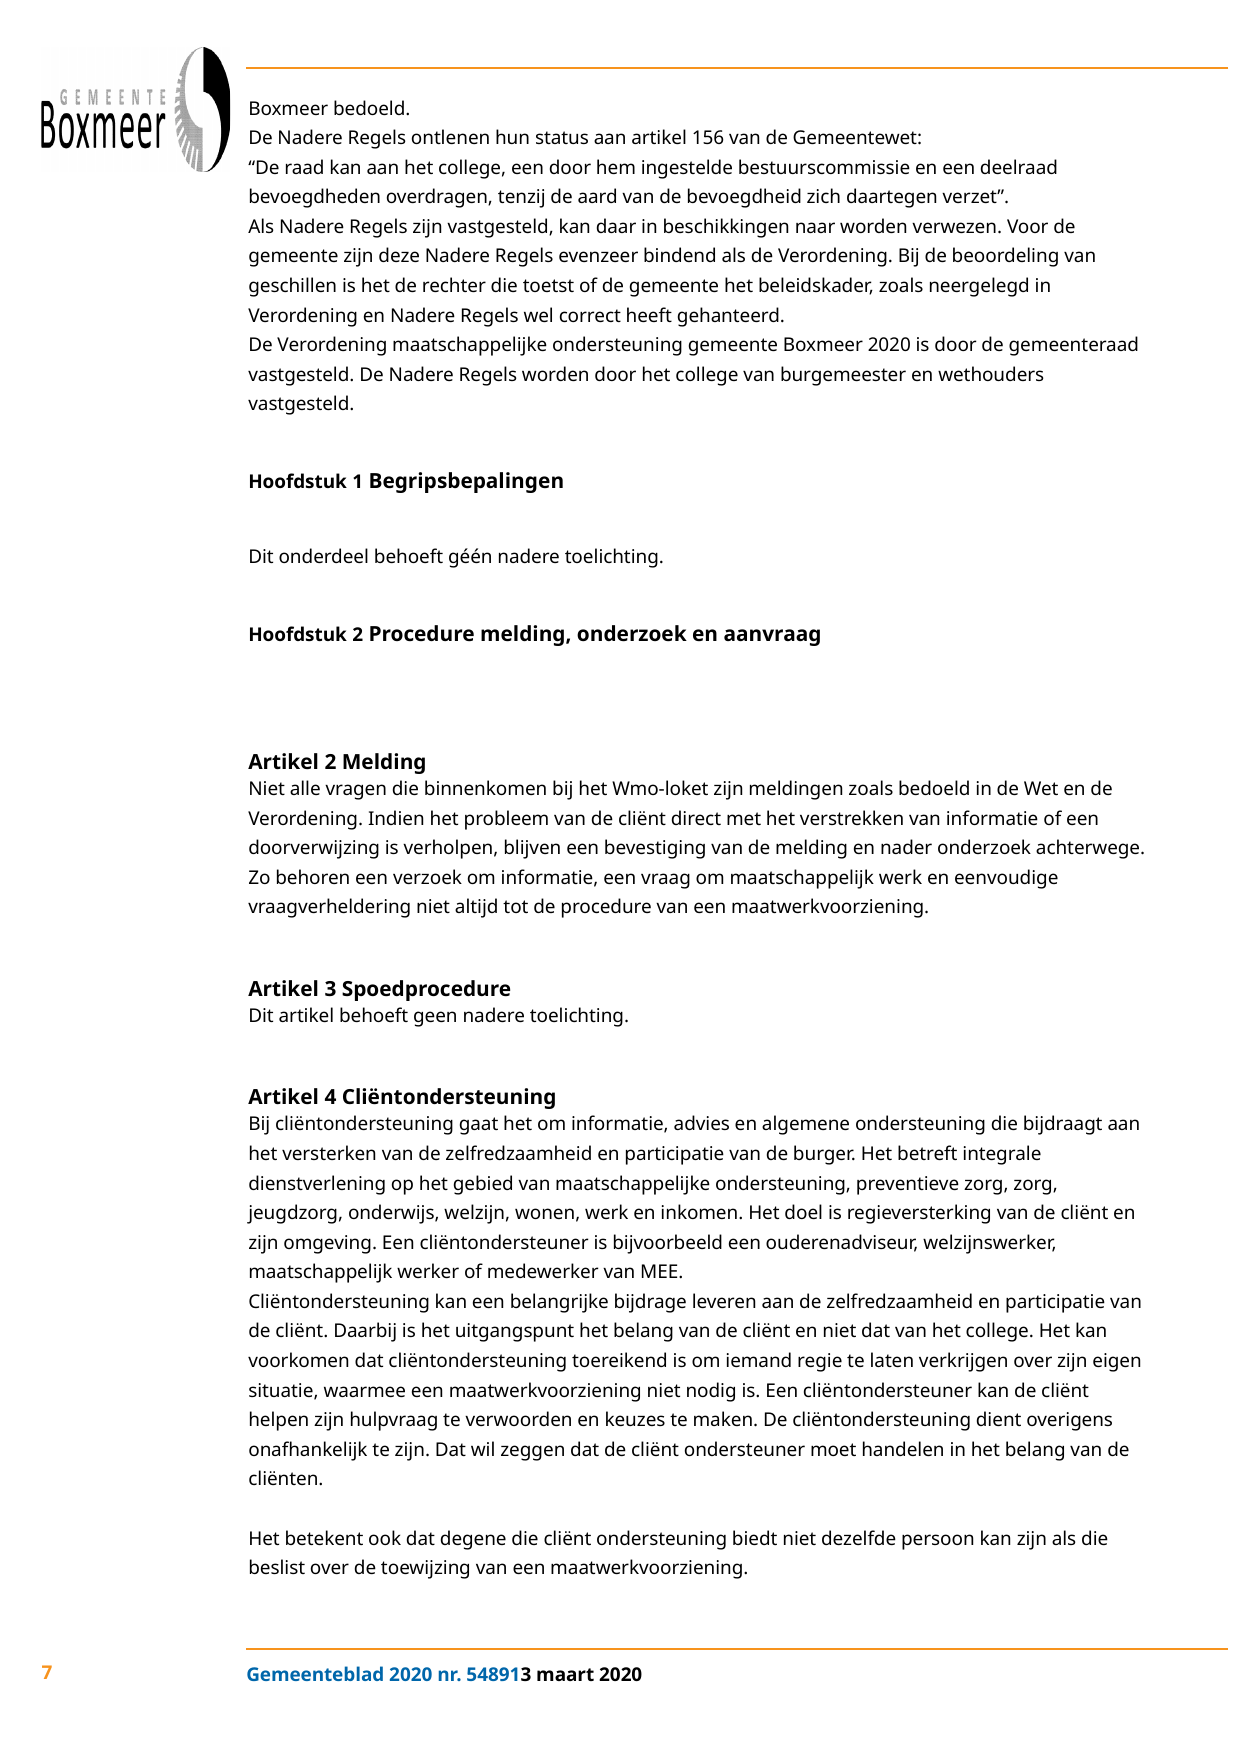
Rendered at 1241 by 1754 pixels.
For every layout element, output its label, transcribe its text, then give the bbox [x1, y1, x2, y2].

text Bij cliëntondersteuning gaat het om informatie, advies en algemene ondersteuning die bijdraagt aan het versterken van de zelfredzaamheid en participatie van de burger. Het betreft integrale dienstverlening op het gebied van maatschappelijke ondersteuning, preventieve zorg, zorg, jeugdzorg, onderwijs, welzijn, wonen, werk en inkomen. Het doel is regieversterking van de cliënt en zijn omgeving. Een cliëntondersteuner is bijvoorbeeld een ouderenadviseur, welzijnswerker, maatschappelijk werker of medewerker van MEE. [248, 1111, 1152, 1284]
text De Nadere Regels ontlenen hun status aan artikel 156 van de Gemeentewet: [248, 124, 1152, 150]
picture [41, 47, 231, 172]
text Niet alle vragen die binnenkomen bij het Wmo-loket zijn meldingen zoals bedoeld in de Wet en de Verordening. Indien het probleem van de cliënt direct met het verstrekken van informatie of een doorverwijzing is verholpen, blijven een bevestiging van de melding en nader onderzoek achterwege. Zo behoren een verzoek om informatie, een vraag om maatschappelijk werk en eenvoudige vraagverheldering niet altijd tot de procedure van een maatwerkvoorziening. [248, 775, 1152, 919]
text Dit onderdeel behoeft géén nadere toelichting. [248, 543, 1152, 569]
text Artikel 4 Cliëntondersteuning [248, 1082, 1152, 1111]
text Dit artikel behoeft geen nadere toelichting. [248, 1002, 1152, 1028]
text Artikel 3 Spoedprocedure [248, 974, 1152, 1002]
text Boxmeer bedoeld. [248, 95, 1152, 121]
text Hoofdstuk 2 Procedure melding, onderzoek en aanvraag [248, 619, 1152, 647]
text De Verordening maatschappelijke ondersteuning gemeente Boxmeer 2020 is door de gemeenteraad vastgesteld. De Nadere Regels worden door het college van burgemeester en wethouders vastgesteld. [248, 331, 1152, 416]
text Hoofdstuk 1 Begripsbepalingen [248, 466, 1152, 494]
text Het betekent ook dat degene die cliënt ondersteuning biedt niet dezelfde persoon kan zijn als die beslist over de toewijzing van een maatwerkvoorziening. [248, 1525, 1152, 1580]
text Artikel 2 Melding [248, 747, 1152, 775]
text Als Nadere Regels zijn vastgesteld, kan daar in beschikkingen naar worden verwezen. Voor de gemeente zijn deze Nadere Regels evenzeer bindend als de Verordening. Bij de beoordeling van geschillen is het de rechter die toetst of de gemeente het beleidskader, zoals neergelegd in Verordening en Nadere Regels wel correct heeft gehanteerd. [248, 213, 1152, 328]
text Cliëntondersteuning kan een belangrijke bijdrage leveren aan de zelfredzaamheid en participatie van de cliënt. Daarbij is het uitgangspunt het belang van de cliënt en niet dat van het college. Het kan voorkomen dat cliëntondersteuning toereikend is om iemand regie te laten verkrijgen over zijn eigen situatie, waarmee een maatwerkvoorziening niet nodig is. Een cliëntondersteuner kan de cliënt helpen zijn hulpvraag te verwoorden en keuzes te maken. De cliëntondersteuning dient overigens onafhankelijk te zijn. Dat wil zeggen dat de cliënt ondersteuner moet handelen in het belang van de cliënten. [248, 1288, 1152, 1491]
text “De raad kan aan het college, een door hem ingestelde bestuurscommissie en een deelraad bevoegdheden overdragen, tenzij de aard van de bevoegdheid zich daartegen verzet”. [248, 154, 1152, 209]
